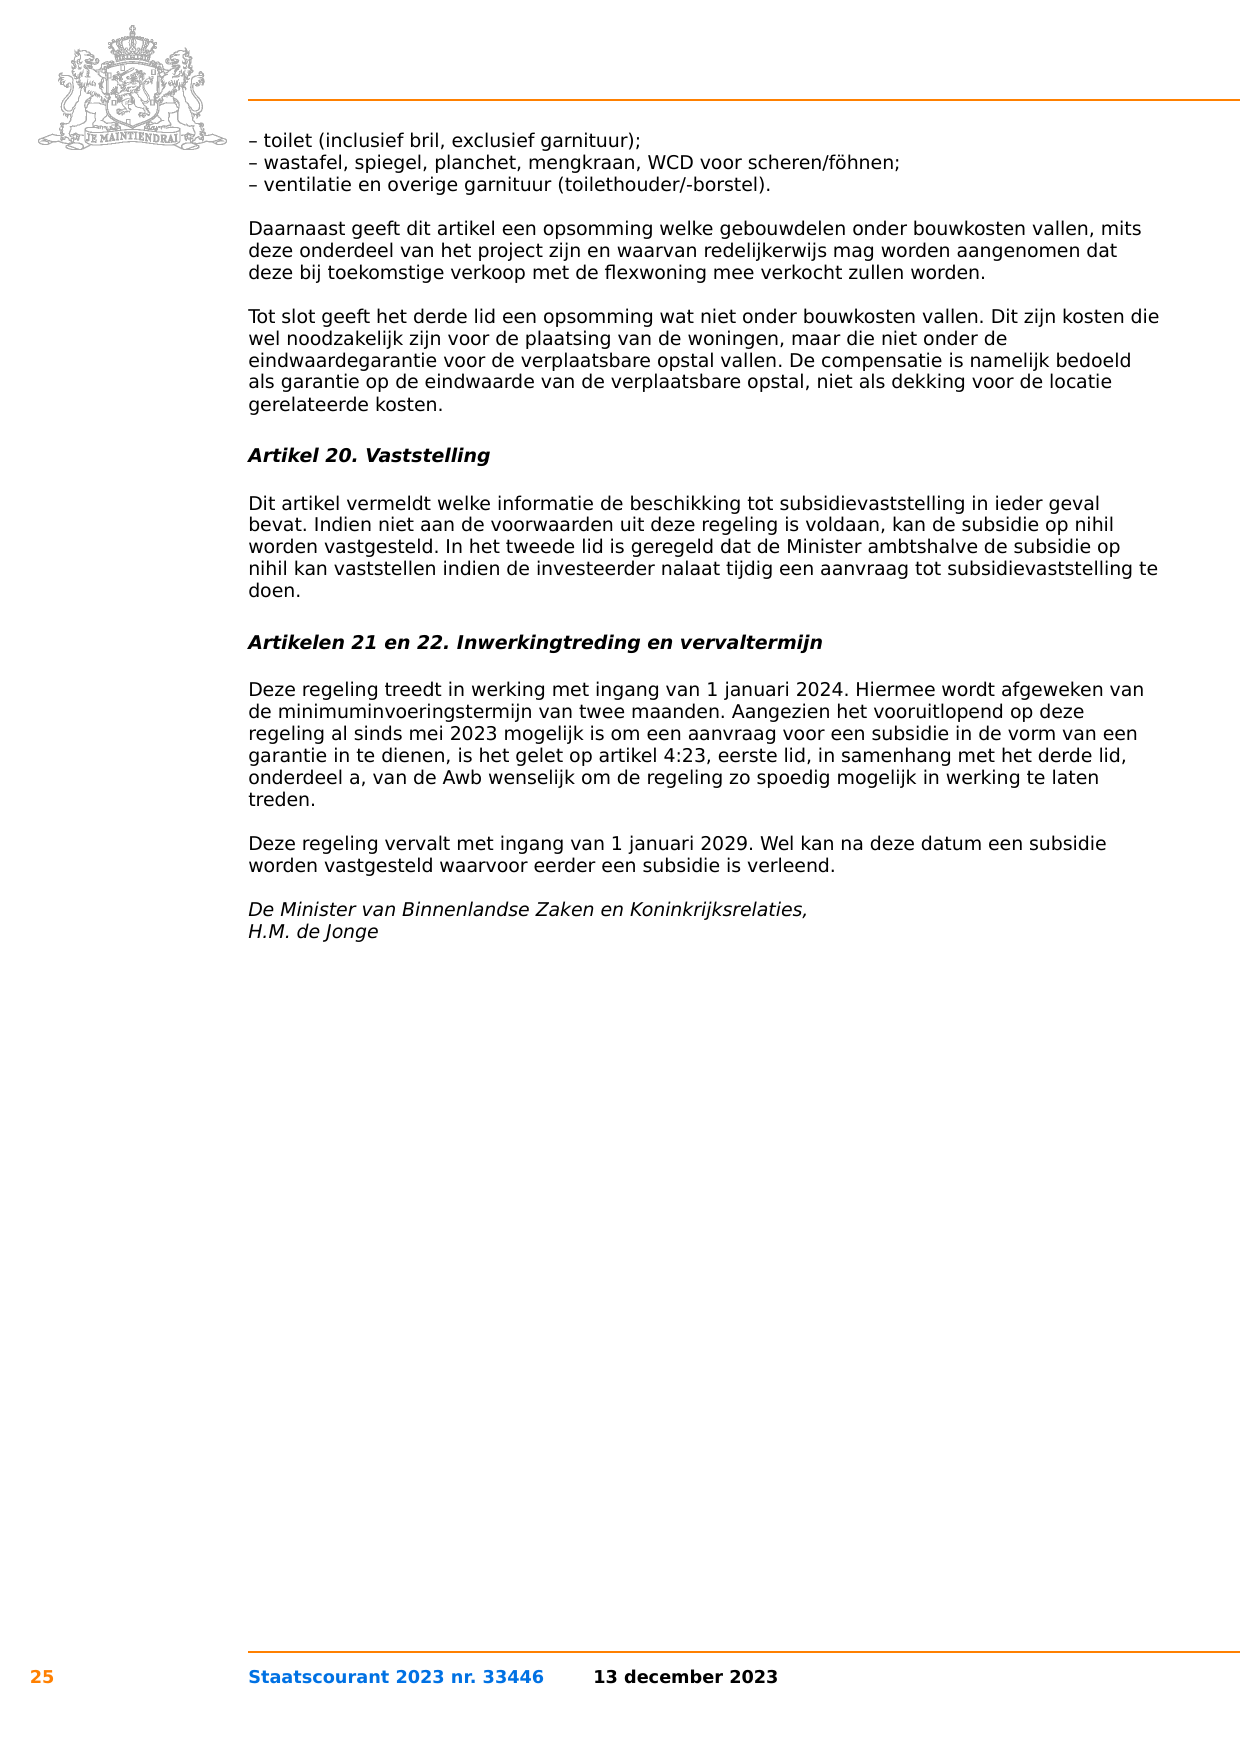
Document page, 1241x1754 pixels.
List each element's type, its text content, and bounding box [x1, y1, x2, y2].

text Daarnaast geeft dit artikel een opsomming welke gebouwdelen onder bouwkosten vallen, mits deze onderdeel van het project zijn en waarvan redelijkerwijs mag worden aangenomen dat deze bij toekomstige verkoop met de flexwoning mee verkocht zullen worden. [248, 218, 1163, 284]
picture [38, 25, 227, 150]
text Dit artikel vermeldt welke informatie de beschikking tot subsidievaststelling in ieder geval bevat. Indien niet aan de voorwaarden uit deze regeling is voldaan, kan de subsidie op nihil worden vastgesteld. In het tweede lid is geregeld dat de Minister ambtshalve de subsidie op nihil kan vaststellen indien de investeerder nalaat tijdig een aanvraag tot subsidievaststelling te doen. [248, 492, 1163, 602]
text De Minister van Binnenlandse Zaken en Koninkrijksrelaties, H.M. de Jonge [248, 899, 1163, 943]
text – toilet (inclusief bril, exclusief garnituur); [248, 130, 1163, 152]
text Deze regeling treedt in werking met ingang van 1 januari 2024. Hiermee wordt afgeweken van de minimuminvoeringstermijn van twee maanden. Aangezien het vooruitlopend op deze regeling al sinds mei 2023 mogelijk is om een aanvraag voor een subsidie in de vorm van een garantie in te dienen, is het gelet op artikel 4:23, eerste lid, in samenhang met het derde lid, onderdeel a, van de Awb wenselijk om de regeling zo spoedig mogelijk in werking te laten treden. [248, 679, 1163, 811]
subtitle Artikel 20. Vaststelling [248, 445, 1163, 467]
text – ventilatie en overige garnituur (toilethouder/-borstel). [248, 174, 1163, 196]
text Deze regeling vervalt met ingang van 1 januari 2029. Wel kan na deze datum een subsidie worden vastgesteld waarvoor eerder een subsidie is verleend. [248, 833, 1163, 877]
text Tot slot geeft het derde lid een opsomming wat niet onder bouwkosten vallen. Dit zijn kosten die wel noodzakelijk zijn voor de plaatsing van de woningen, maar die niet onder de eindwaardegarantie voor de verplaatsbare opstal vallen. De compensatie is namelijk bedoeld als garantie op de eindwaarde van de verplaatsbare opstal, niet als dekking voor de locatie gerelateerde kosten. [248, 306, 1163, 415]
subtitle Artikelen 21 en 22. Inwerkingtreding en vervaltermijn [248, 632, 1163, 654]
text – wastafel, spiegel, planchet, mengkraan, WCD voor scheren/föhnen; [248, 152, 1163, 174]
